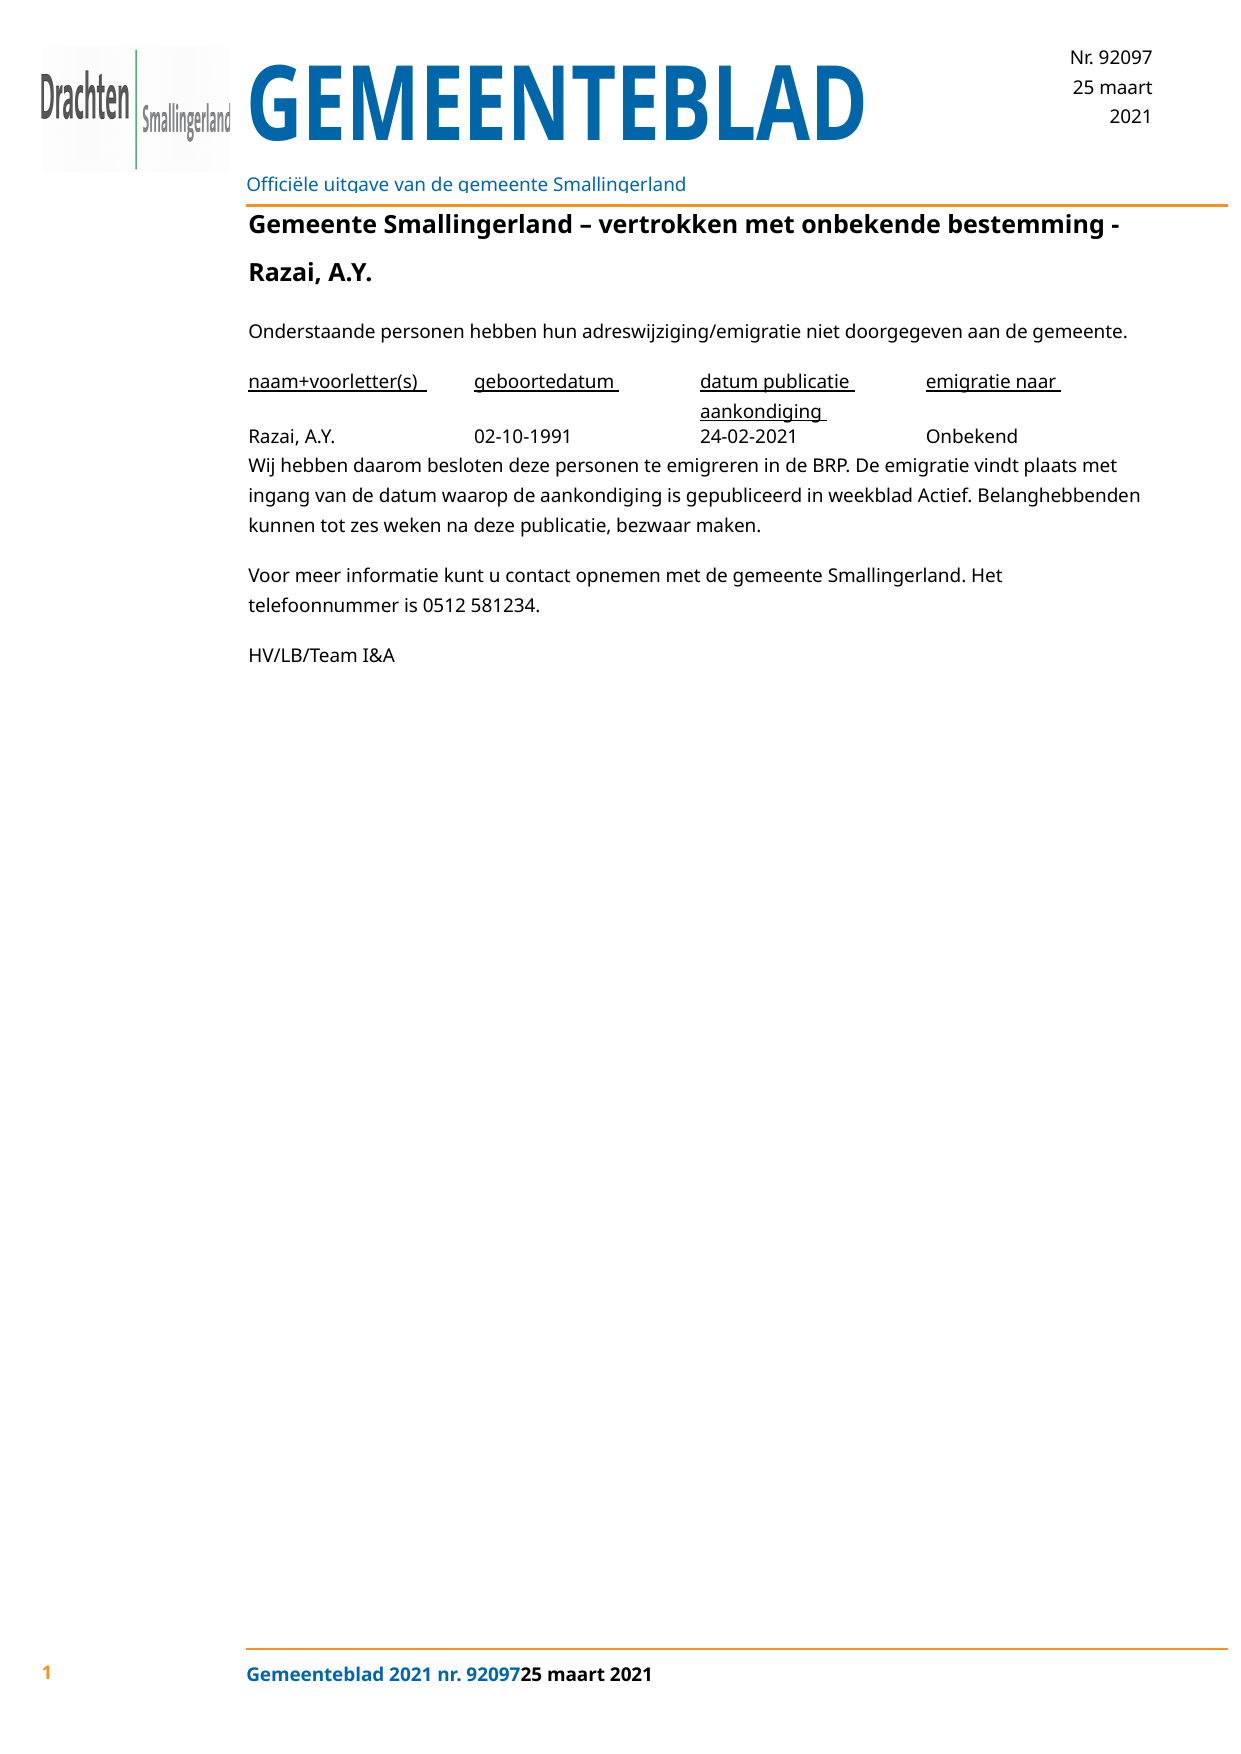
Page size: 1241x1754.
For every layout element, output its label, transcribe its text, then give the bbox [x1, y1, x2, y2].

table_header emigratie naar [926, 369, 1152, 424]
text Voor meer informatie kunt u contact opnemen met de gemeente Smallingerland. Het telefoonnummer is 0512 581234. [248, 562, 1152, 618]
table_cell Razai, A.Y. [248, 424, 474, 449]
table_cell Onbekend [926, 424, 1152, 449]
table_header naam+voorletter(s) [248, 369, 474, 424]
text Wij hebben daarom besloten deze personen te emigreren in de BRP. De emigratie vindt plaats met ingang van de datum waarop de aankondiging is gepubliceerd in weekblad Actief. Belanghebbenden kunnen tot zes weken na deze publicatie, bezwaar maken. [248, 453, 1152, 538]
table_header geboortedatum [474, 369, 700, 424]
table_header datum publicatie aankondiging [700, 369, 926, 424]
table_cell 24-02-2021 [700, 424, 926, 449]
picture [41, 47, 231, 172]
table_cell 02-10-1991 [474, 424, 700, 449]
text HV/LB/Team I&A [248, 642, 1152, 668]
text Gemeente Smallingerland – vertrokken met onbekende bestemming - Razai, A.Y. [248, 207, 1152, 288]
text Onderstaande personen hebben hun adreswijziging/emigratie niet doorgegeven aan de gemeente. [248, 318, 1152, 344]
